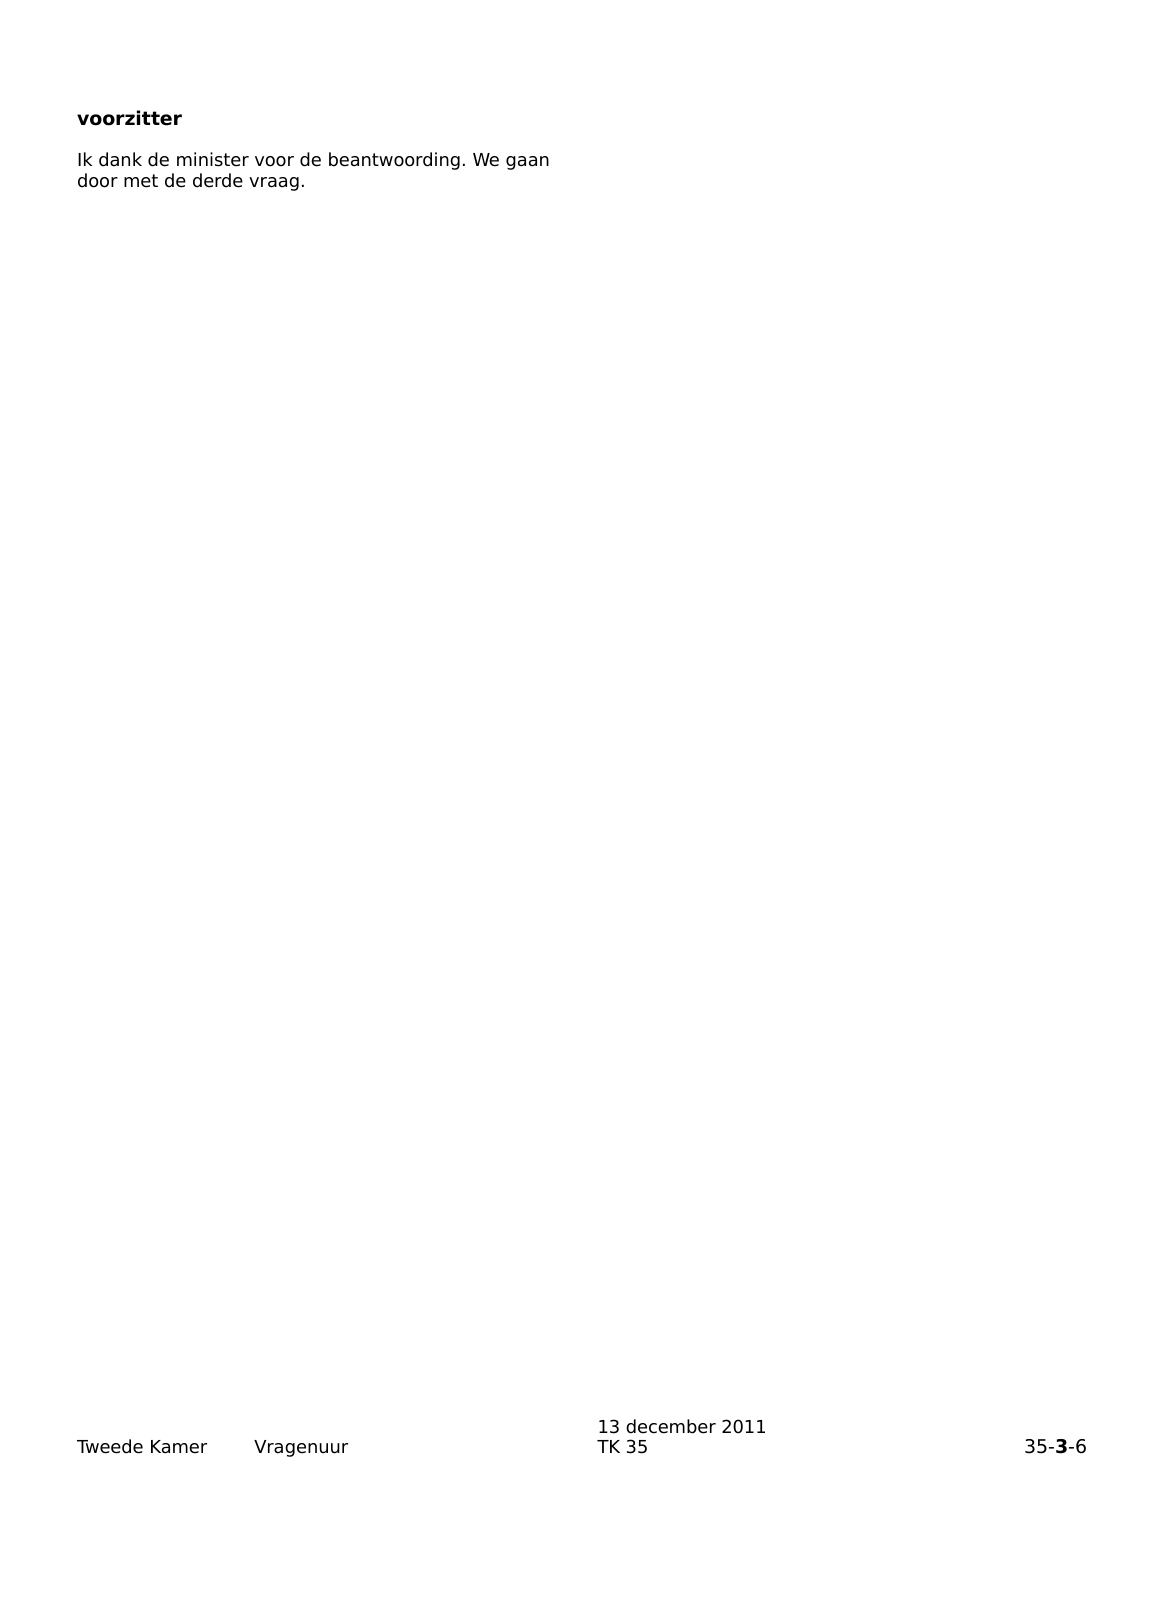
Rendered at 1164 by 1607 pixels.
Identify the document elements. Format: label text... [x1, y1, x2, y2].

text Ik dank de minister voor de beantwoording. We gaan door met de derde vraag. [77, 150, 567, 192]
